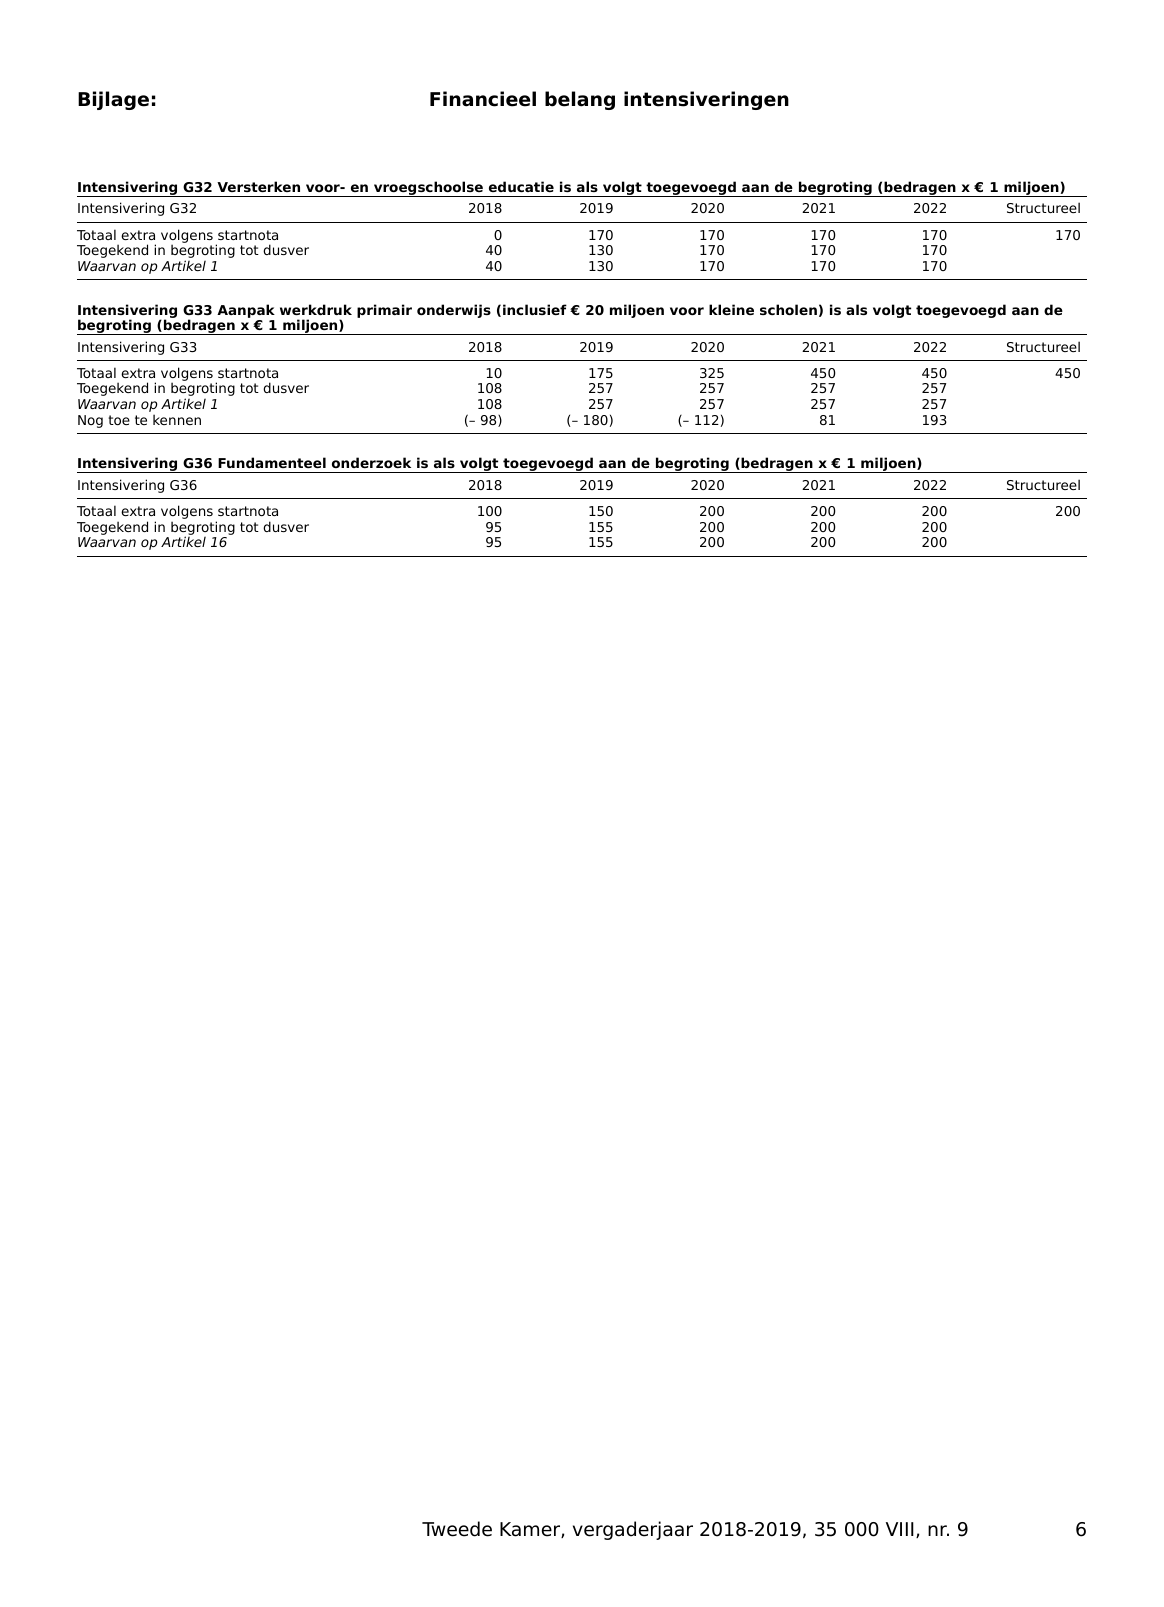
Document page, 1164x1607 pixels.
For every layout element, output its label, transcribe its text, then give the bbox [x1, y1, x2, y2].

table_header Intensivering G36 Fundamenteel onderzoek is als volgt toegevoegd aan de begroting (bedragen x € 1 miljoen) [77, 456, 1087, 472]
table_cell 10 [397, 361, 508, 381]
table_cell (– 112) [620, 413, 731, 433]
table_cell 170 [842, 243, 953, 259]
table_cell 170 [620, 259, 731, 279]
table_cell 130 [508, 243, 619, 259]
table_cell 2021 [731, 197, 842, 222]
table_cell 81 [731, 413, 842, 433]
table_cell Structureel [953, 335, 1087, 360]
table_cell 257 [842, 397, 953, 413]
table_cell Totaal extra volgens startnota [77, 361, 397, 381]
table_cell 170 [620, 223, 731, 243]
table_cell 155 [508, 535, 619, 556]
subtitle Bijlage: Financieel belang intensiveringen [77, 89, 1087, 111]
table_cell 257 [620, 397, 731, 413]
table_cell 170 [842, 223, 953, 243]
table_cell (– 180) [508, 413, 619, 433]
table_cell 257 [842, 381, 953, 397]
table_cell 150 [508, 499, 619, 519]
table_cell 257 [620, 381, 731, 397]
table_cell Nog toe te kennen [77, 413, 397, 433]
table_cell [953, 397, 1087, 413]
table_cell 2022 [842, 335, 953, 360]
table_cell 200 [620, 520, 731, 535]
table_cell Waarvan op Artikel 16 [77, 535, 397, 556]
table_cell 170 [953, 223, 1087, 243]
table_cell 2020 [620, 473, 731, 498]
table_cell 450 [731, 361, 842, 381]
table_cell [953, 381, 1087, 397]
table_cell 170 [842, 259, 953, 279]
table_cell 2018 [397, 197, 508, 222]
table_cell 200 [731, 520, 842, 535]
table_cell 170 [508, 223, 619, 243]
table_cell 170 [731, 243, 842, 259]
table_cell 2021 [731, 335, 842, 360]
table_cell 2022 [842, 473, 953, 498]
table_cell 40 [397, 243, 508, 259]
table_header Intensivering G33 Aanpak werkdruk primair onderwijs (inclusief € 20 miljoen voor kleine scholen) is als volgt toegevoegd aan de begroting (bedragen x € 1 miljoen) [77, 302, 1087, 334]
table_cell 193 [842, 413, 953, 433]
table_cell Structureel [953, 473, 1087, 498]
table_cell 450 [842, 361, 953, 381]
table_cell Waarvan op Artikel 1 [77, 259, 397, 279]
table_cell Toegekend in begroting tot dusver [77, 520, 397, 535]
table_cell [953, 259, 1087, 279]
table_cell Intensivering G36 [77, 473, 397, 498]
table_cell 200 [842, 520, 953, 535]
table_cell 200 [620, 535, 731, 556]
table_cell 40 [397, 259, 508, 279]
table_cell Totaal extra volgens startnota [77, 499, 397, 519]
table_cell Totaal extra volgens startnota [77, 223, 397, 243]
table_cell 2020 [620, 335, 731, 360]
table_cell 130 [508, 259, 619, 279]
table_cell 2018 [397, 335, 508, 360]
table_cell 170 [620, 243, 731, 259]
table_cell Intensivering G32 [77, 197, 397, 222]
table_cell 155 [508, 520, 619, 535]
table_cell 2019 [508, 473, 619, 498]
table_cell 200 [731, 499, 842, 519]
table_cell 200 [620, 499, 731, 519]
table_cell Intensivering G33 [77, 335, 397, 360]
table_cell 2018 [397, 473, 508, 498]
table_cell 95 [397, 535, 508, 556]
table_cell 325 [620, 361, 731, 381]
table_cell 108 [397, 397, 508, 413]
table_cell [953, 535, 1087, 556]
table_cell 257 [508, 381, 619, 397]
table_cell [953, 520, 1087, 535]
table_cell 95 [397, 520, 508, 535]
table_cell 170 [731, 259, 842, 279]
table_cell 200 [731, 535, 842, 556]
table_cell 170 [731, 223, 842, 243]
table_header Intensivering G32 Versterken voor- en vroegschoolse educatie is als volgt toegevoegd aan de begroting (bedragen x € 1 miljoen) [77, 180, 1087, 196]
table_cell Toegekend in begroting tot dusver [77, 243, 397, 259]
table_cell Waarvan op Artikel 1 [77, 397, 397, 413]
table_cell 257 [731, 397, 842, 413]
table_cell 2019 [508, 335, 619, 360]
table_cell [953, 413, 1087, 433]
table_cell 2019 [508, 197, 619, 222]
table_cell 2021 [731, 473, 842, 498]
table_cell 100 [397, 499, 508, 519]
table_cell 2022 [842, 197, 953, 222]
table_cell Toegekend in begroting tot dusver [77, 381, 397, 397]
table_cell 175 [508, 361, 619, 381]
table_cell 108 [397, 381, 508, 397]
table_cell 200 [842, 535, 953, 556]
table_cell 450 [953, 361, 1087, 381]
table_cell 257 [508, 397, 619, 413]
table_cell 2020 [620, 197, 731, 222]
table_cell 257 [731, 381, 842, 397]
table_cell (– 98) [397, 413, 508, 433]
table_cell Structureel [953, 197, 1087, 222]
table_cell 0 [397, 223, 508, 243]
table_cell [953, 243, 1087, 259]
table_cell 200 [842, 499, 953, 519]
table_cell 200 [953, 499, 1087, 519]
